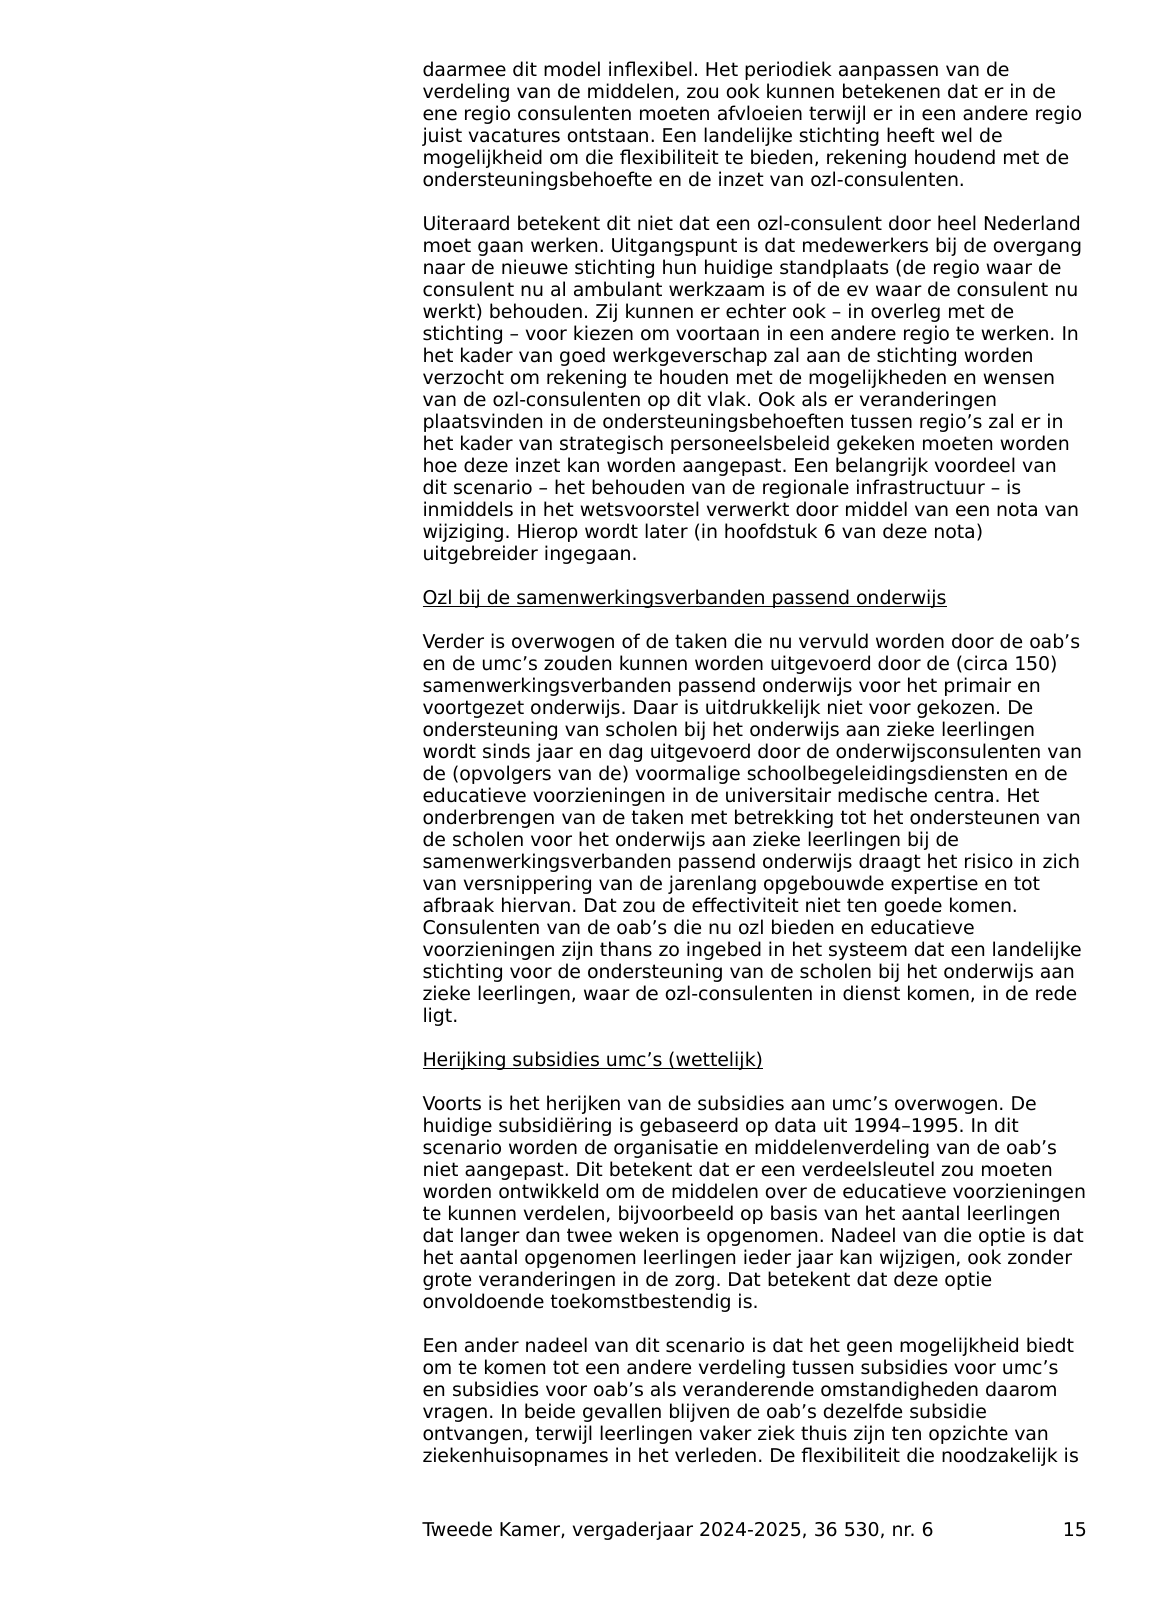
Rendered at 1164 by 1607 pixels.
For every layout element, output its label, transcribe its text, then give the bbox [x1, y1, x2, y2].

text Een ander nadeel van dit scenario is dat het geen mogelijkheid biedt om te komen tot een andere verdeling tussen subsidies voor umc’s en subsidies voor oab’s als veranderende omstandigheden daarom vragen. In beide gevallen blijven de oab’s dezelfde subsidie ontvangen, terwijl leerlingen vaker ziek thuis zijn ten opzichte van ziekenhuisopnames in het verleden. De flexibiliteit die noodzakelijk is [422, 1335, 1087, 1467]
text daarmee dit model inflexibel. Het periodiek aanpassen van de verdeling van de middelen, zou ook kunnen betekenen dat er in de ene regio consulenten moeten afvloeien terwijl er in een andere regio juist vacatures ontstaan. Een landelijke stichting heeft wel de mogelijkheid om die flexibiliteit te bieden, rekening houdend met de ondersteuningsbehoefte en de inzet van ozl-consulenten. [422, 59, 1087, 191]
subtitle Herijking subsidies umc’s (wettelijk) [422, 1049, 1087, 1071]
text Voorts is het herijken van de subsidies aan umc’s overwogen. De huidige subsidiëring is gebaseerd op data uit 1994–1995. In dit scenario worden de organisatie en middelenverdeling van de oab’s niet aangepast. Dit betekent dat er een verdeelsleutel zou moeten worden ontwikkeld om de middelen over de educatieve voorzieningen te kunnen verdelen, bijvoorbeeld op basis van het aantal leerlingen dat langer dan twee weken is opgenomen. Nadeel van die optie is dat het aantal opgenomen leerlingen ieder jaar kan wijzigen, ook zonder grote veranderingen in de zorg. Dat betekent dat deze optie onvoldoende toekomstbestendig is. [422, 1093, 1087, 1313]
text Uiteraard betekent dit niet dat een ozl-consulent door heel Nederland moet gaan werken. Uitgangspunt is dat medewerkers bij de overgang naar de nieuwe stichting hun huidige standplaats (de regio waar de consulent nu al ambulant werkzaam is of de ev waar de consulent nu werkt) behouden. Zij kunnen er echter ook – in overleg met de stichting – voor kiezen om voortaan in een andere regio te werken. In het kader van goed werkgeverschap zal aan de stichting worden verzocht om rekening te houden met de mogelijkheden en wensen van de ozl-consulenten op dit vlak. Ook als er veranderingen plaatsvinden in de ondersteuningsbehoeften tussen regio’s zal er in het kader van strategisch personeelsbeleid gekeken moeten worden hoe deze inzet kan worden aangepast. Een belangrijk voordeel van dit scenario – het behouden van de regionale infrastructuur – is inmiddels in het wetsvoorstel verwerkt door middel van een nota van wijziging. Hierop wordt later (in hoofdstuk 6 van deze nota) uitgebreider ingegaan. [422, 213, 1087, 565]
subtitle Ozl bij de samenwerkingsverbanden passend onderwijs [422, 587, 1087, 609]
text Verder is overwogen of de taken die nu vervuld worden door de oab’s en de umc’s zouden kunnen worden uitgevoerd door de (circa 150) samenwerkingsverbanden passend onderwijs voor het primair en voortgezet onderwijs. Daar is uitdrukkelijk niet voor gekozen. De ondersteuning van scholen bij het onderwijs aan zieke leerlingen wordt sinds jaar en dag uitgevoerd door de onderwijsconsulenten van de (opvolgers van de) voormalige schoolbegeleidingsdiensten en de educatieve voorzieningen in de universitair medische centra. Het onderbrengen van de taken met betrekking tot het ondersteunen van de scholen voor het onderwijs aan zieke leerlingen bij de samenwerkingsverbanden passend onderwijs draagt het risico in zich van versnippering van de jarenlang opgebouwde expertise en tot afbraak hiervan. Dat zou de effectiviteit niet ten goede komen. Consulenten van de oab’s die nu ozl bieden en educatieve voorzieningen zijn thans zo ingebed in het systeem dat een landelijke stichting voor de ondersteuning van de scholen bij het onderwijs aan zieke leerlingen, waar de ozl-consulenten in dienst komen, in de rede ligt. [422, 631, 1087, 1027]
